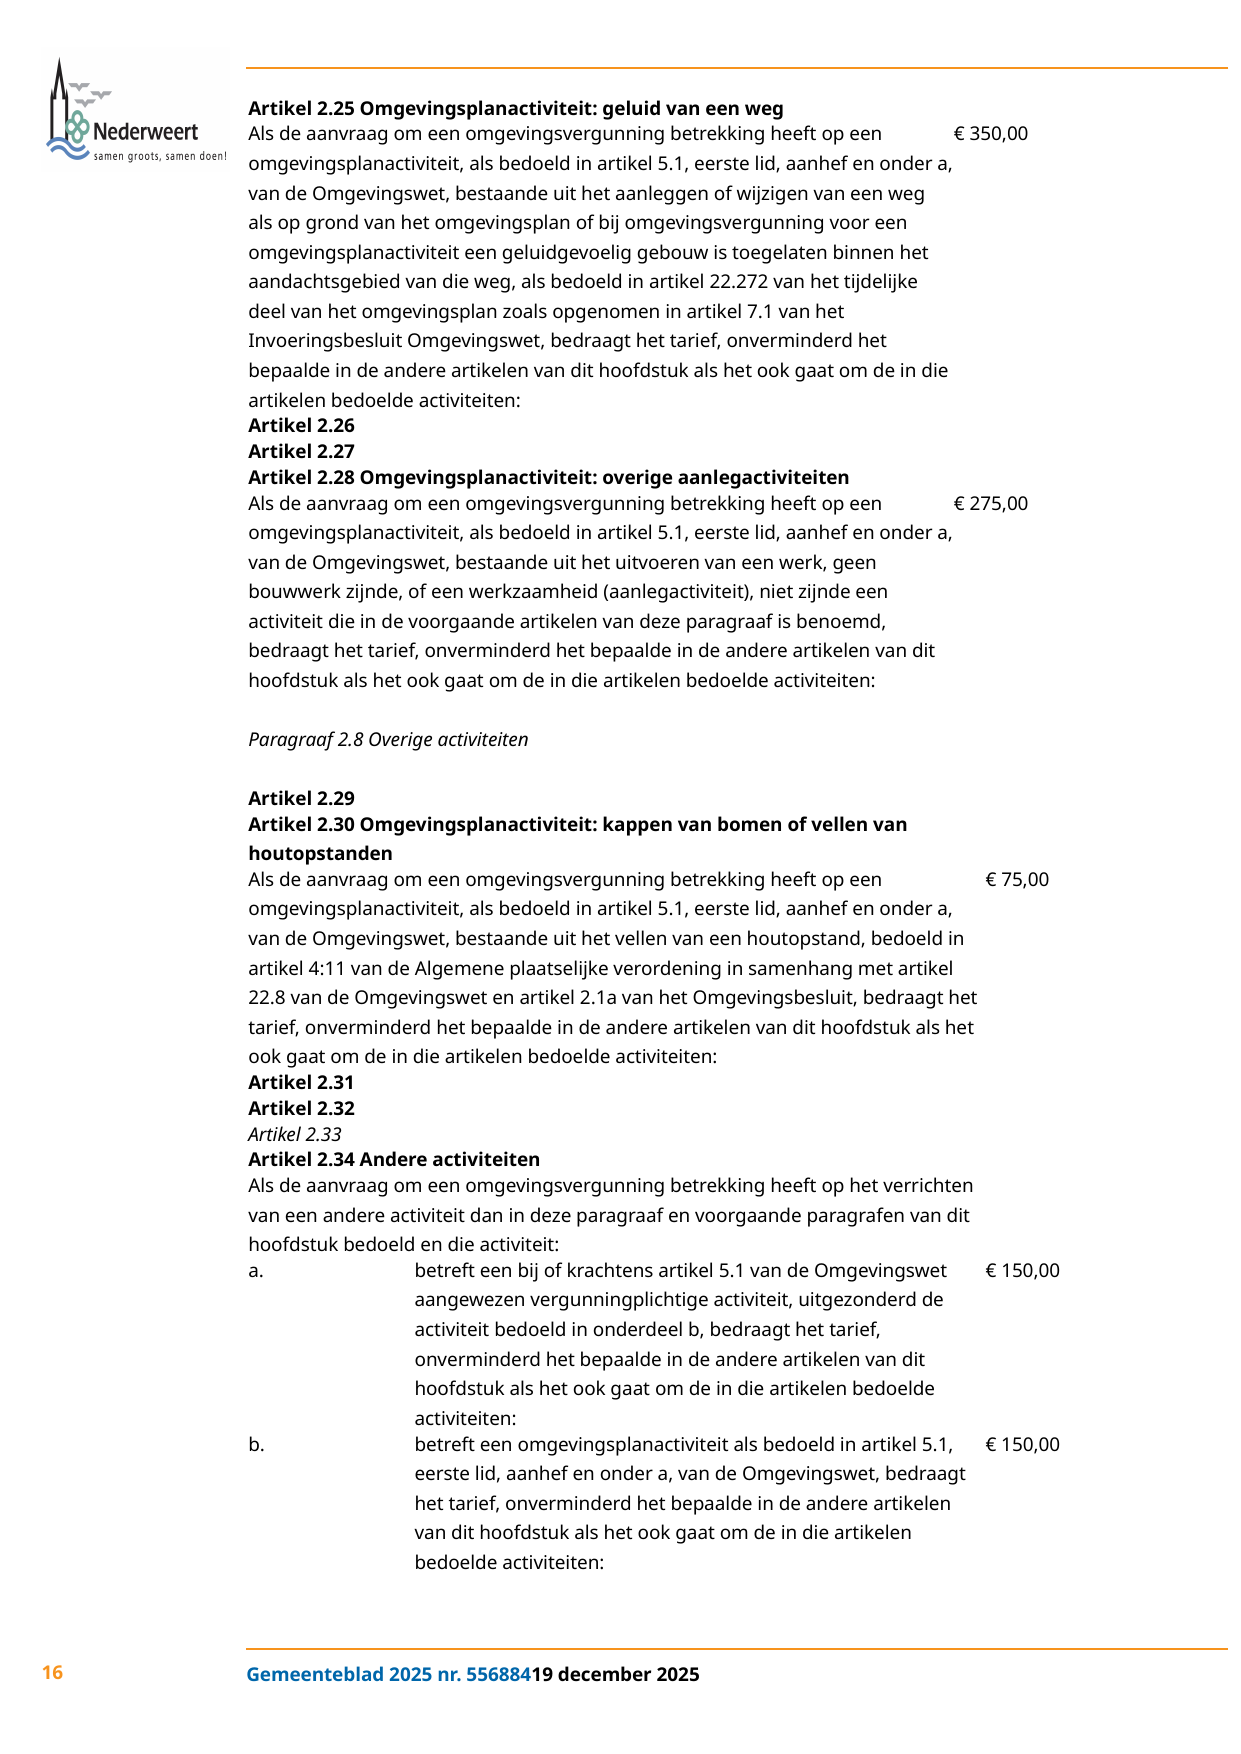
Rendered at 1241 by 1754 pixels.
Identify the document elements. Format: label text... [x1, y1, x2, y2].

table_cell Artikel 2.28 Omgevingsplanactiviteit: overige aanlegactiviteiten [248, 464, 954, 490]
table_cell Als de aanvraag om een omgevingsvergunning betrekking heeft op een omgevingsplanactiviteit, als bedoeld in artikel 5.1, eerste lid, aanhef en onder a, van de Omgevingswet, bestaande uit het uitvoeren van een werk, geen bouwwerk zijnde, of een werkzaamheid (aanlegactiviteit), niet zijnde een activiteit die in de voorgaande artikelen van deze paragraaf is benoemd, bedraagt het tarief, onverminderd het bepaalde in de andere artikelen van dit hoofdstuk als het ook gaat om de in die artikelen bedoelde activiteiten: [248, 490, 954, 693]
table_cell [985, 811, 1152, 866]
table_cell [985, 1146, 1152, 1172]
table_cell betreft een bij of krachtens artikel 5.1 van de Omgevingswet aangewezen vergunningplichtige activiteit, uitgezonderd de activiteit bedoeld in onderdeel b, bedraagt het tarief, onverminderd het bepaalde in de andere artikelen van dit hoofdstuk als het ook gaat om de in die artikelen bedoelde activiteiten: [414, 1257, 985, 1431]
table_cell € 150,00 [985, 1257, 1152, 1431]
table_cell Als de aanvraag om een omgevingsvergunning betrekking heeft op het verrichten van een andere activiteit dan in deze paragraaf en voorgaande paragrafen van dit hoofdstuk bedoeld en die activiteit: [248, 1172, 985, 1257]
table_cell [954, 438, 1152, 464]
table_cell Artikel 2.33 [248, 1121, 985, 1146]
table_cell Artikel 2.31 [248, 1069, 985, 1095]
table_cell [985, 1121, 1152, 1146]
table_cell Als de aanvraag om een omgevingsvergunning betrekking heeft op een omgevingsplanactiviteit, als bedoeld in artikel 5.1, eerste lid, aanhef en onder a, van de Omgevingswet, bestaande uit het aanleggen of wijzigen van een weg als op grond van het omgevingsplan of bij omgevingsvergunning voor een omgevingsplanactiviteit een geluidgevoelig gebouw is toegelaten binnen het aandachtsgebied van die weg, als bedoeld in artikel 22.272 van het tijdelijke deel van het omgevingsplan zoals opgenomen in artikel 7.1 van het Invoeringsbesluit Omgevingswet, bedraagt het tarief, onverminderd het bepaalde in de andere artikelen van dit hoofdstuk als het ook gaat om de in die artikelen bedoelde activiteiten: [248, 121, 954, 412]
table_cell [954, 464, 1152, 490]
text Paragraaf 2.8 Overige activiteiten [248, 726, 1152, 751]
table_cell b. [248, 1431, 414, 1575]
table_cell Artikel 2.27 [248, 438, 954, 464]
table_header [985, 785, 1152, 811]
table_header Artikel 2.29 [248, 785, 985, 811]
table_cell € 350,00 [954, 121, 1152, 412]
table_cell € 275,00 [954, 490, 1152, 693]
table_cell Artikel 2.34 Andere activiteiten [248, 1146, 985, 1172]
table_cell [954, 95, 1152, 121]
table_cell Artikel 2.26 [248, 413, 954, 438]
table_cell [985, 1069, 1152, 1095]
table_cell [985, 1095, 1152, 1121]
table_cell [954, 413, 1152, 438]
table_cell Artikel 2.25 Omgevingsplanactiviteit: geluid van een weg [248, 95, 954, 121]
table_cell Artikel 2.32 [248, 1095, 985, 1121]
table_cell a. [248, 1257, 414, 1431]
table_cell Als de aanvraag om een omgevingsvergunning betrekking heeft op een omgevingsplanactiviteit, als bedoeld in artikel 5.1, eerste lid, aanhef en onder a, van de Omgevingswet, bestaande uit het vellen van een houtopstand, bedoeld in artikel 4:11 van de Algemene plaatselijke verordening in samenhang met artikel 22.8 van de Omgevingswet en artikel 2.1a van het Omgevingsbesluit, bedraagt het tarief, onverminderd het bepaalde in de andere artikelen van dit hoofdstuk als het ook gaat om de in die artikelen bedoelde activiteiten: [248, 866, 985, 1069]
table_cell € 75,00 [985, 866, 1152, 1069]
table_cell € 150,00 [985, 1431, 1152, 1575]
table_cell [985, 1172, 1152, 1257]
picture [41, 47, 231, 172]
table_cell Artikel 2.30 Omgevingsplanactiviteit: kappen van bomen of vellen van houtopstanden [248, 811, 985, 866]
table_cell betreft een omgevingsplanactiviteit als bedoeld in artikel 5.1, eerste lid, aanhef en onder a, van de Omgevingswet, bedraagt het tarief, onverminderd het bepaalde in de andere artikelen van dit hoofdstuk als het ook gaat om de in die artikelen bedoelde activiteiten: [414, 1431, 985, 1575]
